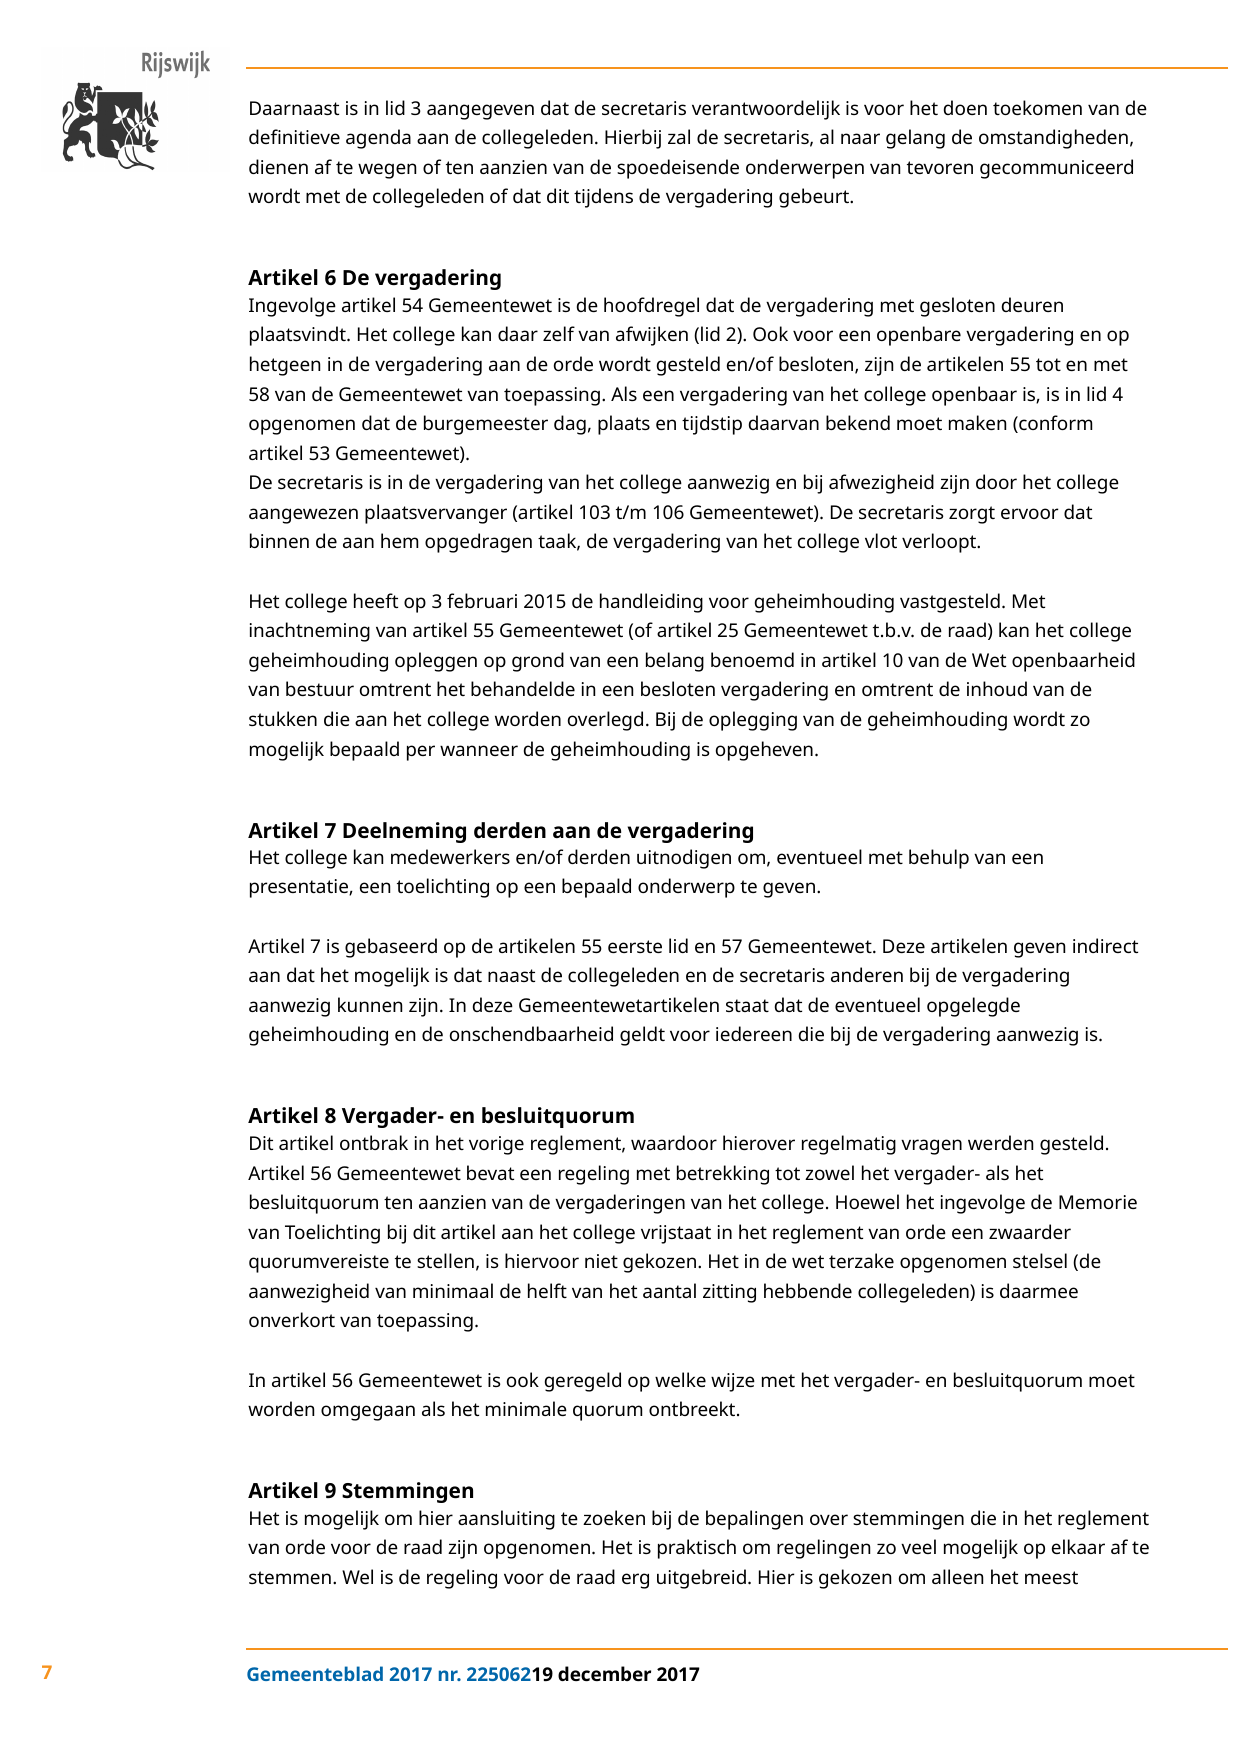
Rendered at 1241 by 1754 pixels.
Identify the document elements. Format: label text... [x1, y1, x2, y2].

picture [41, 47, 231, 172]
text Daarnaast is in lid 3 aangegeven dat de secretaris verantwoordelijk is voor het doen toekomen van de definitieve agenda aan de collegeleden. Hierbij zal de secretaris, al naar gelang de omstandigheden, dienen af te wegen of ten aanzien van de spoedeisende onderwerpen van tevoren gecommuniceerd wordt met de collegeleden of dat dit tijdens de vergadering gebeurt. [248, 95, 1152, 209]
text Artikel 8 Vergader- en besluitquorum [248, 1102, 1152, 1130]
text Artikel 7 is gebaseerd op de artikelen 55 eerste lid en 57 Gemeentewet. Deze artikelen geven indirect aan dat het mogelijk is dat naast de collegeleden en de secretaris anderen bij de vergadering aanwezig kunnen zijn. In deze Gemeentewetartikelen staat dat de eventueel opgelegde geheimhouding en de onschendbaarheid geldt voor iedereen die bij de vergadering aanwezig is. [248, 933, 1152, 1047]
text Artikel 6 De vergadering [248, 263, 1152, 292]
text Het is mogelijk om hier aansluiting te zoeken bij de bepalingen over stemmingen die in het reglement van orde voor de raad zijn opgenomen. Het is praktisch om regelingen zo veel mogelijk op elkaar af te stemmen. Wel is de regeling voor de raad erg uitgebreid. Hier is gekozen om alleen het meest [248, 1505, 1152, 1590]
text Artikel 9 Stemmingen [248, 1476, 1152, 1505]
text Het college kan medewerkers en/of derden uitnodigen om, eventueel met behulp van een presentatie, een toelichting op een bepaald onderwerp te geven. [248, 844, 1152, 899]
text Artikel 7 Deelneming derden aan de vergadering [248, 816, 1152, 844]
text Het college heeft op 3 februari 2015 de handleiding voor geheimhouding vastgesteld. Met inachtneming van artikel 55 Gemeentewet (of artikel 25 Gemeentewet t.b.v. de raad) kan het college geheimhouding opleggen op grond van een belang benoemd in artikel 10 van de Wet openbaarheid van bestuur omtrent het behandelde in een besloten vergadering en omtrent de inhoud van de stukken die aan het college worden overlegd. Bij de oplegging van de geheimhouding wordt zo mogelijk bepaald per wanneer de geheimhouding is opgeheven. [248, 588, 1152, 761]
text Ingevolge artikel 54 Gemeentewet is de hoofdregel dat de vergadering met gesloten deuren plaatsvindt. Het college kan daar zelf van afwijken (lid 2). Ook voor een openbare vergadering en op hetgeen in de vergadering aan de orde wordt gesteld en/of besloten, zijn de artikelen 55 tot en met 58 van de Gemeentewet van toepassing. Als een vergadering van het college openbaar is, is in lid 4 opgenomen dat de burgemeester dag, plaats en tijdstip daarvan bekend moet maken (conform artikel 53 Gemeentewet). [248, 292, 1152, 466]
text In artikel 56 Gemeentewet is ook geregeld op welke wijze met het vergader- en besluitquorum moet worden omgegaan als het minimale quorum ontbreekt. [248, 1367, 1152, 1422]
text De secretaris is in de vergadering van het college aanwezig en bij afwezigheid zijn door het college aangewezen plaatsvervanger (artikel 103 t/m 106 Gemeentewet). De secretaris zorgt ervoor dat binnen de aan hem opgedragen taak, de vergadering van het college vlot verloopt. [248, 469, 1152, 554]
text Dit artikel ontbrak in het vorige reglement, waardoor hierover regelmatig vragen werden gesteld. Artikel 56 Gemeentewet bevat een regeling met betrekking tot zowel het vergader- als het besluitquorum ten aanzien van de vergaderingen van het college. Hoewel het ingevolge de Memorie van Toelichting bij dit artikel aan het college vrijstaat in het reglement van orde een zwaarder quorumvereiste te stellen, is hiervoor niet gekozen. Het in de wet terzake opgenomen stelsel (de aanwezigheid van minimaal de helft van het aantal zitting hebbende collegeleden) is daarmee onverkort van toepassing. [248, 1130, 1152, 1333]
